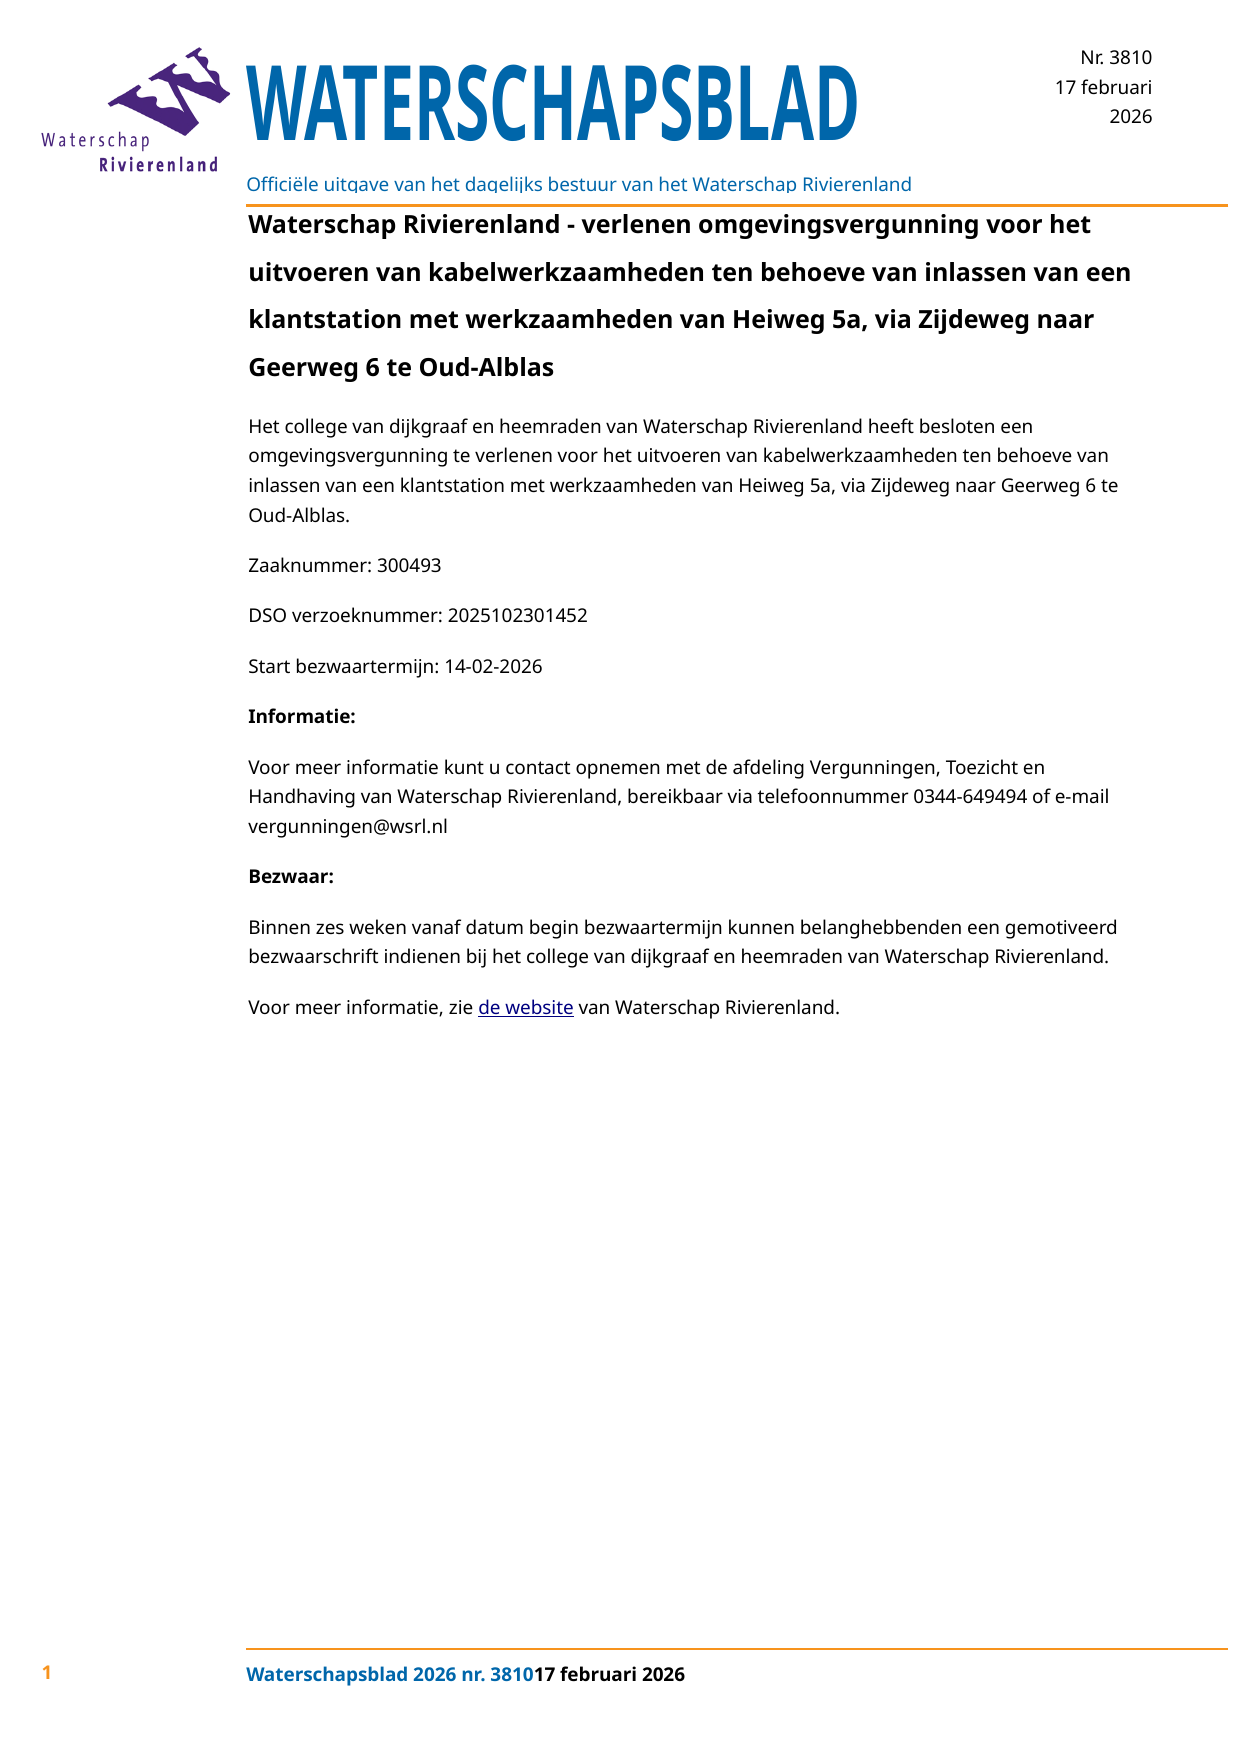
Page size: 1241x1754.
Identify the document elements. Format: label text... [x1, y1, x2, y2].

text Bezwaar: [248, 863, 1152, 889]
text Het college van dijkgraaf en heemraden van Waterschap Rivierenland heeft besloten een omgevingsvergunning te verlenen voor het uitvoeren van kabelwerkzaamheden ten behoeve van inlassen van een klantstation met werkzaamheden van Heiweg 5a, via Zijdeweg naar Geerweg 6 te Oud-Alblas. [248, 413, 1152, 528]
text Voor meer informatie kunt u contact opnemen met de afdeling Vergunningen, Toezicht en Handhaving van Waterschap Rivierenland, bereikbaar via telefoonnummer 0344-649494 of e-mail vergunningen@wsrl.nl [248, 754, 1152, 839]
text DSO verzoeknummer: 2025102301452 [248, 603, 1152, 628]
text Zaaknummer: 300493 [248, 552, 1152, 578]
text Informatie: [248, 703, 1152, 729]
text Voor meer informatie, zie de website van Waterschap Rivierenland. [248, 994, 1152, 1020]
picture [41, 47, 231, 172]
text Binnen zes weken vanaf datum begin bezwaartermijn kunnen belanghebbenden een gemotiveerd bezwaarschrift indienen bij het college van dijkgraaf en heemraden van Waterschap Rivierenland. [248, 914, 1152, 969]
text Waterschap Rivierenland - verlenen omgevingsvergunning voor het uitvoeren van kabelwerkzaamheden ten behoeve van inlassen van een klantstation met werkzaamheden van Heiweg 5a, via Zijdeweg naar Geerweg 6 te Oud-Alblas [248, 207, 1152, 384]
text Start bezwaartermijn: 14-02-2026 [248, 653, 1152, 679]
